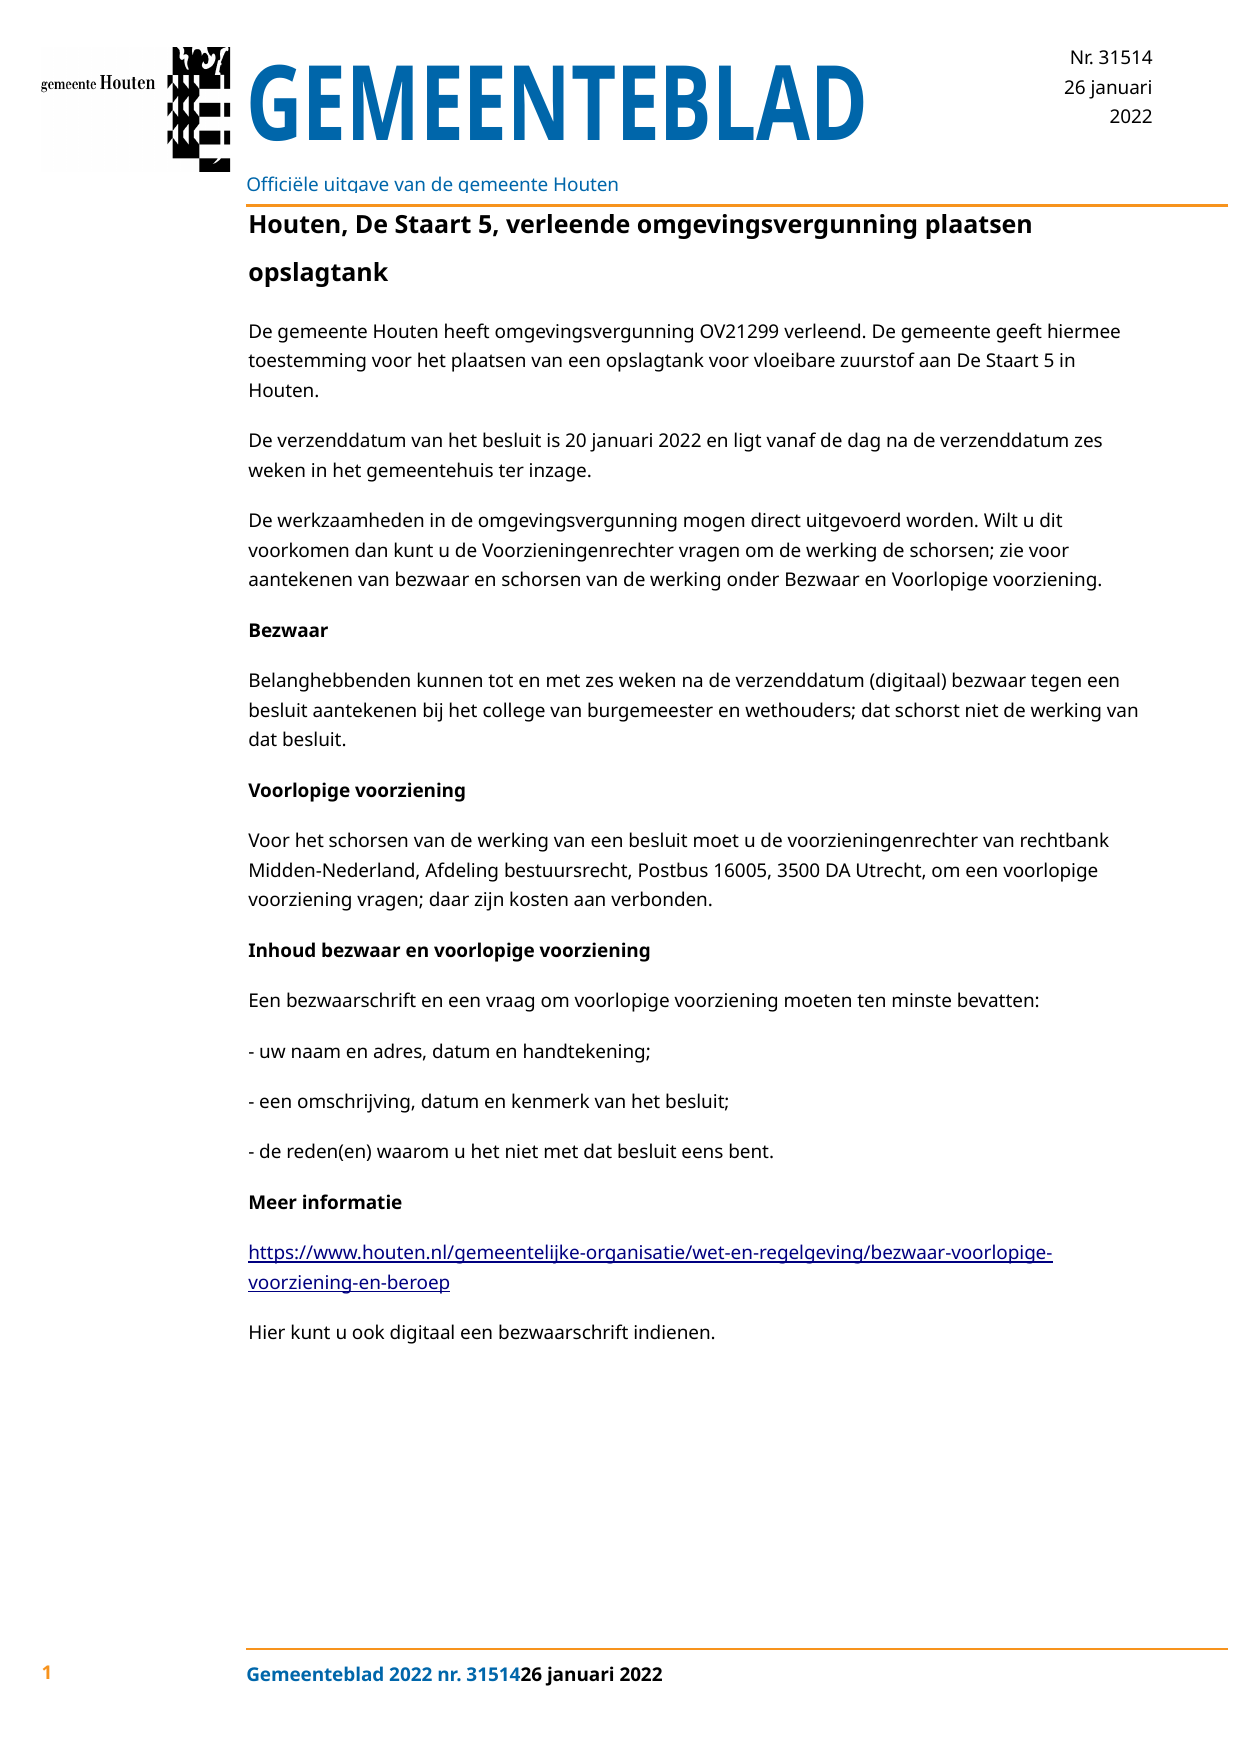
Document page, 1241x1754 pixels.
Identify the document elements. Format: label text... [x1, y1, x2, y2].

text https://www.houten.nl/gemeentelijke-organisatie/wet-en-regelgeving/bezwaar-voorlopige-voorziening-en-beroep [248, 1239, 1152, 1295]
text De gemeente Houten heeft omgevingsvergunning OV21299 verleend. De gemeente geeft hiermee toestemming voor het plaatsen van een opslagtank voor vloeibare zuurstof aan De Staart 5 in Houten. [248, 318, 1152, 403]
text - uw naam en adres, datum en handtekening; [248, 1038, 1152, 1064]
text Inhoud bezwaar en voorlopige voorziening [248, 937, 1152, 963]
text Meer informatie [248, 1189, 1152, 1215]
picture [41, 47, 231, 172]
text Houten, De Staart 5, verleende omgevingsvergunning plaatsen opslagtank [248, 207, 1152, 288]
text Belanghebbenden kunnen tot en met zes weken na de verzenddatum (digitaal) bezwaar tegen een besluit aantekenen bij het college van burgemeester en wethouders; dat schorst niet de werking van dat besluit. [248, 667, 1152, 752]
text Een bezwaarschrift en een vraag om voorlopige voorziening moeten ten minste bevatten: [248, 987, 1152, 1013]
text Bezwaar [248, 617, 1152, 643]
text Hier kunt u ook digitaal een bezwaarschrift indienen. [248, 1319, 1152, 1345]
text De werkzaamheden in de omgevingsvergunning mogen direct uitgevoerd worden. Wilt u dit voorkomen dan kunt u de Voorzieningenrechter vragen om de werking de schorsen; zie voor aantekenen van bezwaar en schorsen van de werking onder Bezwaar en Voorlopige voorziening. [248, 507, 1152, 592]
text - de reden(en) waarom u het niet met dat besluit eens bent. [248, 1139, 1152, 1164]
text Voor het schorsen van de werking van een besluit moet u de voorzieningenrechter van rechtbank Midden-Nederland, Afdeling bestuursrecht, Postbus 16005, 3500 DA Utrecht, om een voorlopige voorziening vragen; daar zijn kosten aan verbonden. [248, 827, 1152, 912]
text - een omschrijving, datum en kenmerk van het besluit; [248, 1088, 1152, 1114]
text De verzenddatum van het besluit is 20 januari 2022 en ligt vanaf de dag na de verzenddatum zes weken in het gemeentehuis ter inzage. [248, 427, 1152, 483]
text Voorlopige voorziening [248, 777, 1152, 803]
